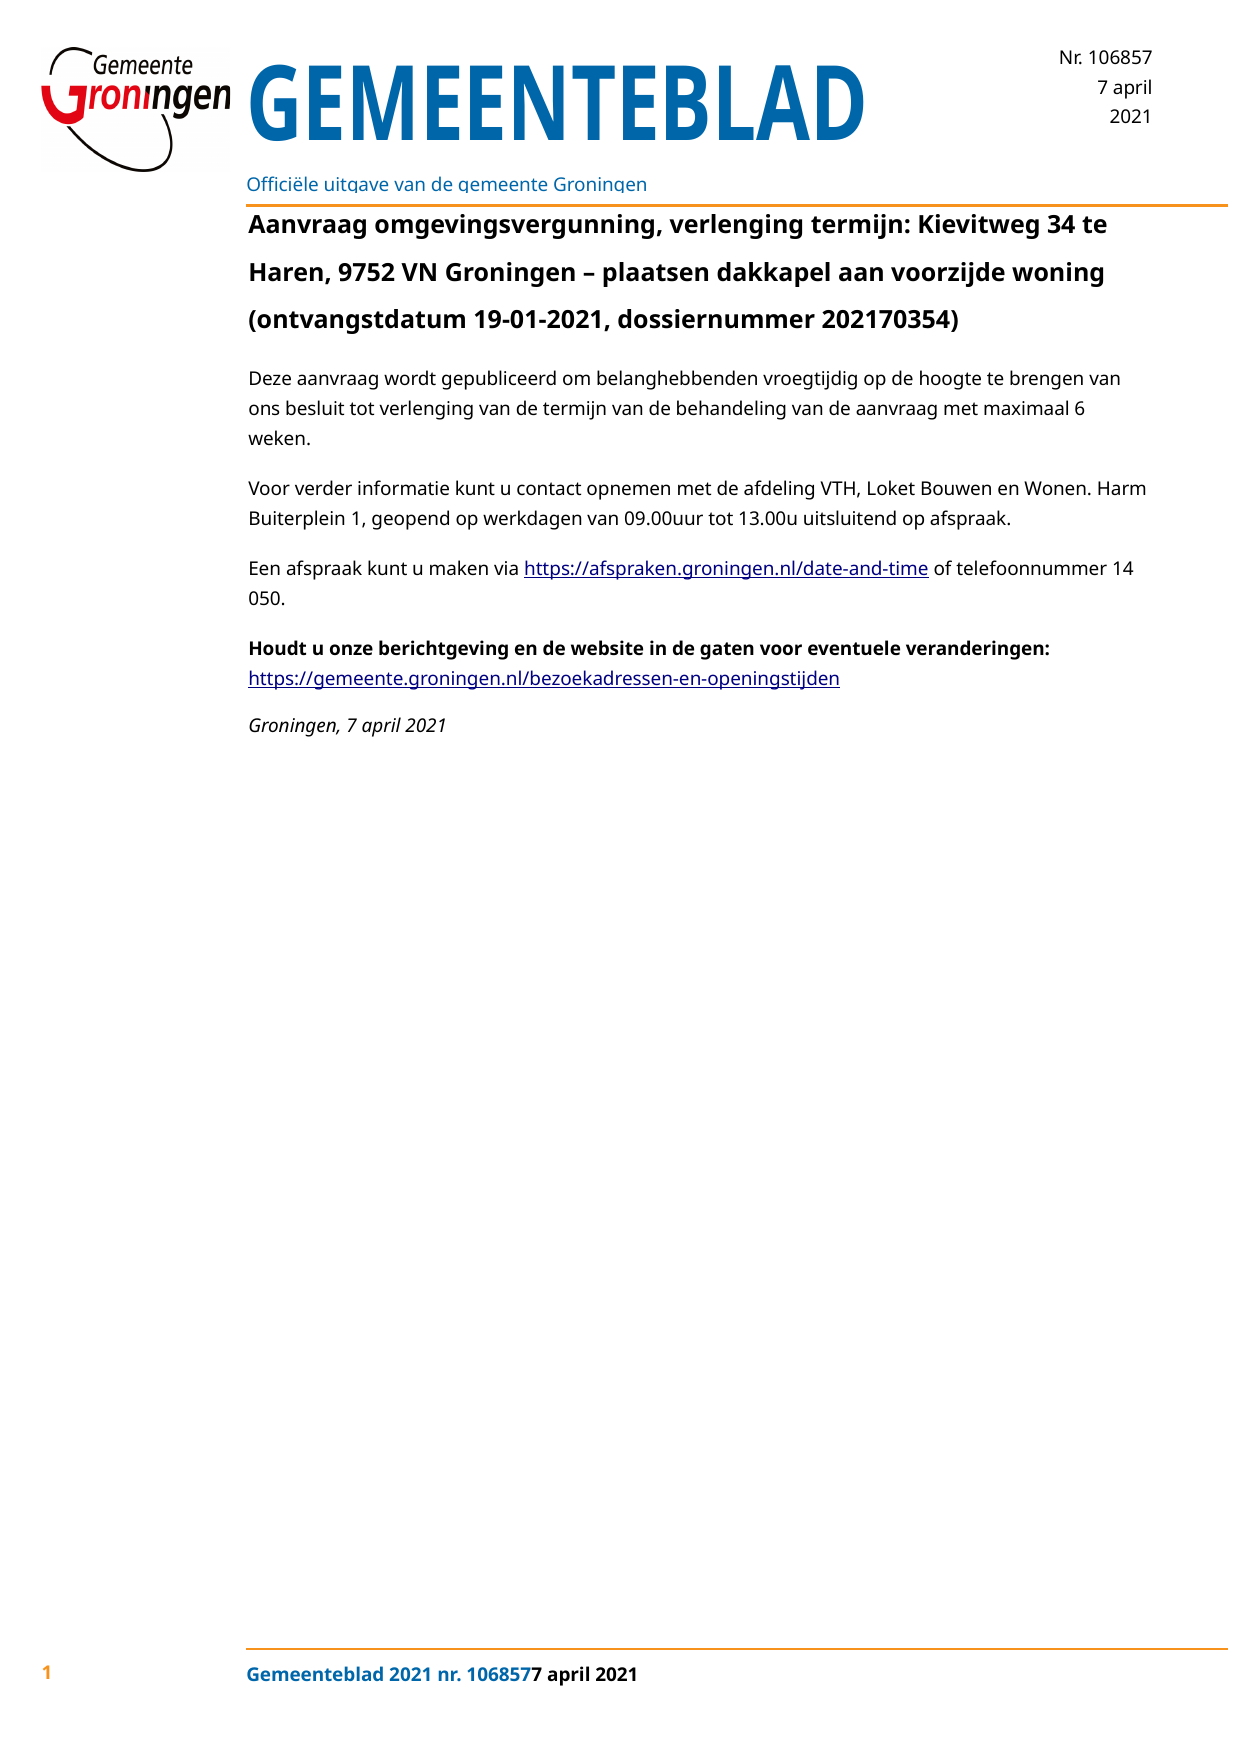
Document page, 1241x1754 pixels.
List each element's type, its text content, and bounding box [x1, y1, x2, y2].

text Groningen, 7 april 2021 [248, 712, 1152, 738]
text Deze aanvraag wordt gepubliceerd om belanghebbenden vroegtijdig op de hoogte te brengen van ons besluit tot verlenging van de termijn van de behandeling van de aanvraag met maximaal 6 weken. [248, 366, 1152, 450]
text Voor verder informatie kunt u contact opnemen met de afdeling VTH, Loket Bouwen en Wonen. Harm Buiterplein 1, geopend op werkdagen van 09.00uur tot 13.00u uitsluitend op afspraak. [248, 475, 1152, 530]
picture [41, 47, 231, 172]
text Houdt u onze berichtgeving en de website in de gaten voor eventuele veranderingen: https://gemeente.groningen.nl/bezoekadressen-en-openingstijden [248, 635, 1152, 690]
text Aanvraag omgevingsvergunning, verlenging termijn: Kievitweg 34 te Haren, 9752 VN Groningen – plaatsen dakkapel aan voorzijde woning (ontvangstdatum 19-01-2021, dossiernummer 202170354) [248, 207, 1152, 336]
text Een afspraak kunt u maken via https://afspraken.groningen.nl/date-and-time of telefoonnummer 14 050. [248, 555, 1152, 610]
